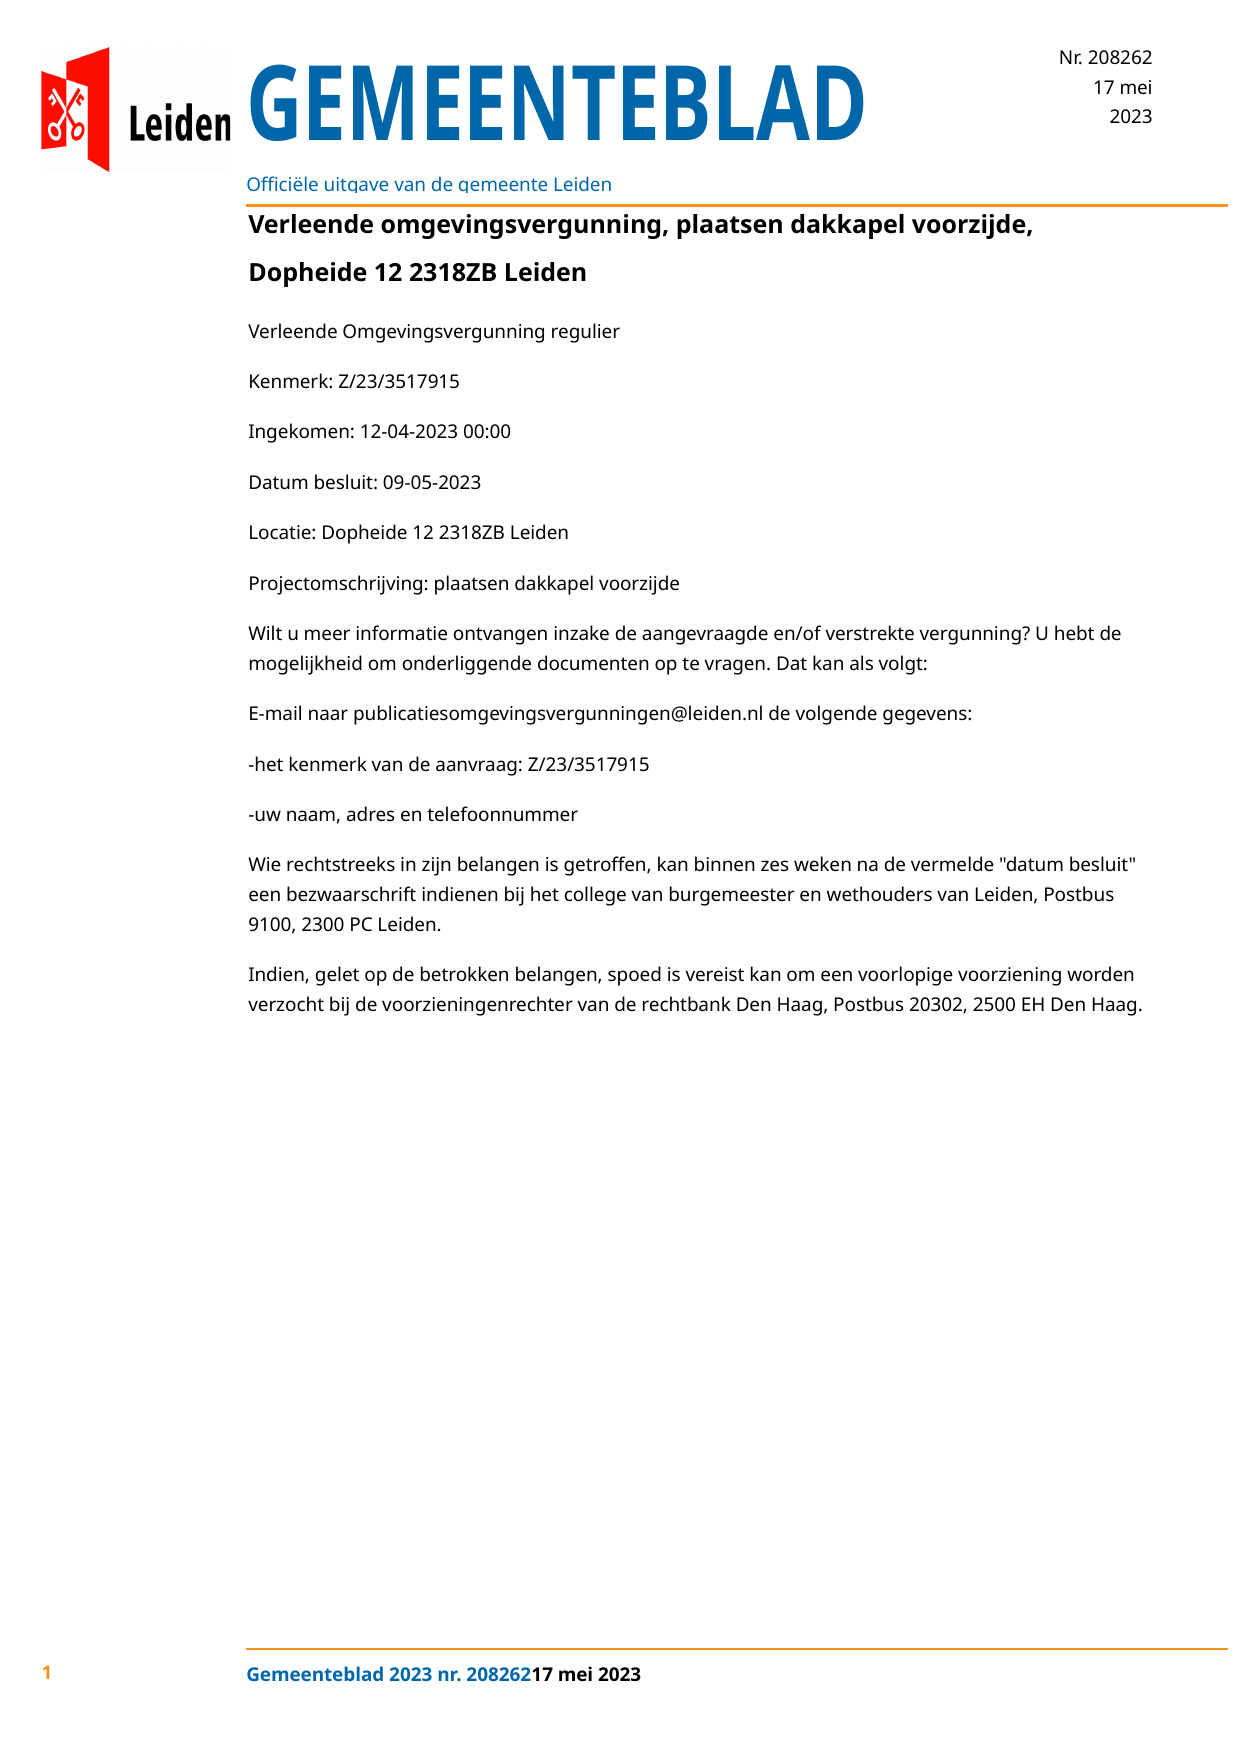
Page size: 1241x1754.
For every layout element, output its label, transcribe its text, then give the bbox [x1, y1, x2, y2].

text Locatie: Dopheide 12 2318ZB Leiden [248, 519, 1152, 545]
text Projectomschrijving: plaatsen dakkapel voorzijde [248, 570, 1152, 596]
text Datum besluit: 09-05-2023 [248, 469, 1152, 495]
text Kenmerk: Z/23/3517915 [248, 368, 1152, 394]
text Ingekomen: 12-04-2023 00:00 [248, 419, 1152, 444]
text -uw naam, adres en telefoonnummer [248, 801, 1152, 827]
text Verleende omgevingsvergunning, plaatsen dakkapel voorzijde, Dopheide 12 2318ZB Leiden [248, 207, 1152, 288]
text Wie rechtstreeks in zijn belangen is getroffen, kan binnen zes weken na de vermelde "datum besluit" een bezwaarschrift indienen bij het college van burgemeester en wethouders van Leiden, Postbus 9100, 2300 PC Leiden. [248, 852, 1152, 937]
text -het kenmerk van de aanvraag: Z/23/3517915 [248, 751, 1152, 777]
text E-mail naar publicatiesomgevingsvergunningen@leiden.nl de volgende gegevens: [248, 700, 1152, 726]
text Wilt u meer informatie ontvangen inzake de aangevraagde en/of verstrekte vergunning? U hebt de mogelijkheid om onderliggende documenten op te vragen. Dat kan als volgt: [248, 620, 1152, 676]
picture [41, 47, 231, 172]
text Verleende Omgevingsvergunning regulier [248, 318, 1152, 344]
text Indien, gelet op de betrokken belangen, spoed is vereist kan om een voorlopige voorziening worden verzocht bij de voorzieningenrechter van de rechtbank Den Haag, Postbus 20302, 2500 EH Den Haag. [248, 961, 1152, 1017]
